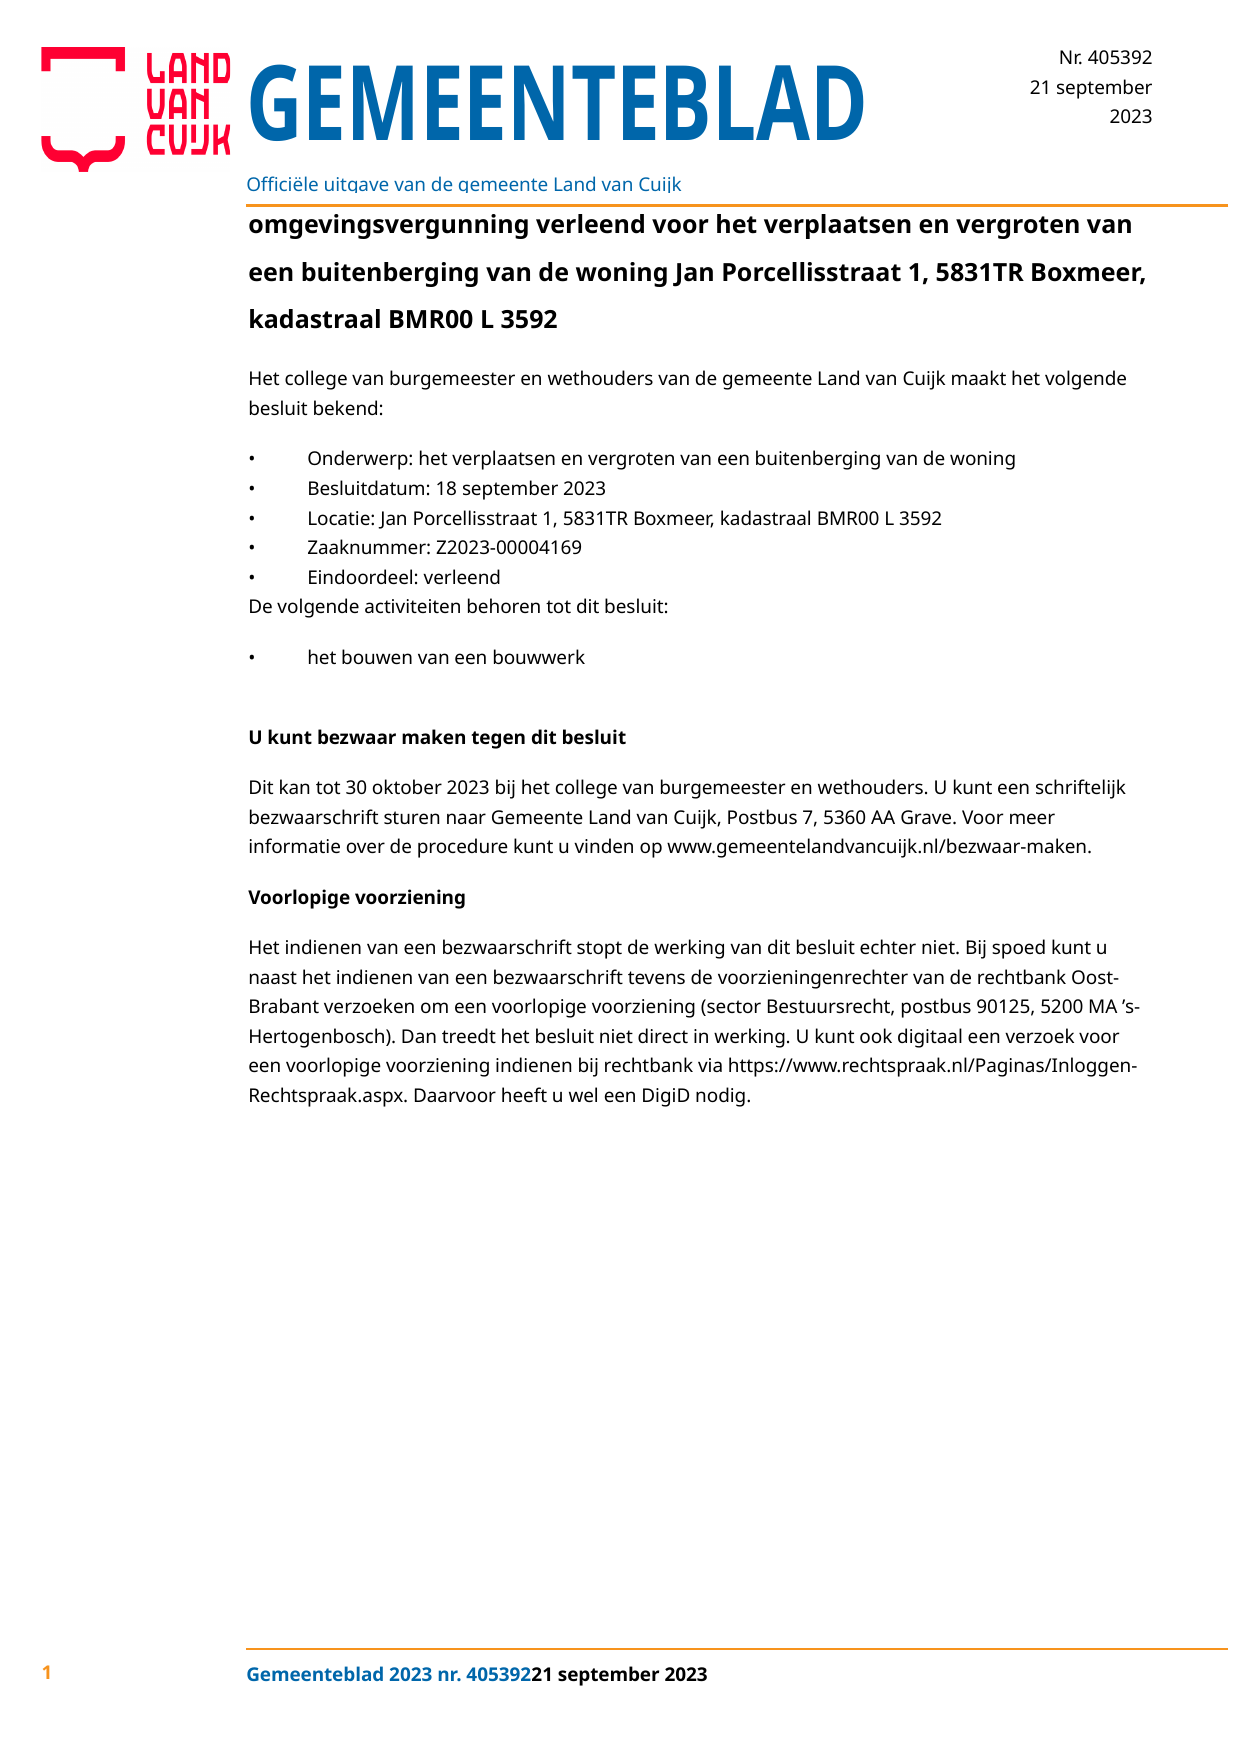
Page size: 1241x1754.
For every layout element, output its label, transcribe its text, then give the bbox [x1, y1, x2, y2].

text Het college van burgemeester en wethouders van de gemeente Land van Cuijk maakt het volgende besluit bekend: [248, 366, 1152, 421]
list Zaaknummer: Z2023-00004169 [248, 534, 1152, 560]
text Voorlopige voorziening [248, 884, 1152, 909]
list Onderwerp: het verplaatsen en vergroten van een buitenberging van de woning [248, 446, 1152, 471]
text omgevingsvergunning verleend voor het verplaatsen en vergroten van een buitenberging van de woning Jan Porcellisstraat 1, 5831TR Boxmeer, kadastraal BMR00 L 3592 [248, 207, 1152, 336]
text Dit kan tot 30 oktober 2023 bij het college van burgemeester en wethouders. U kunt een schriftelijk bezwaarschrift sturen naar Gemeente Land van Cuijk, Postbus 7, 5360 AA Grave. Voor meer informatie over de procedure kunt u vinden op www.gemeentelandvancuijk.nl/bezwaar-maken. [248, 774, 1152, 859]
picture [41, 47, 231, 172]
text Het indienen van een bezwaarschrift stopt de werking van dit besluit echter niet. Bij spoed kunt u naast het indienen van een bezwaarschrift tevens de voorzieningenrechter van de rechtbank Oost-Brabant verzoeken om een voorlopige voorziening (sector Bestuursrecht, postbus 90125, 5200 MA ’s-Hertogenbosch). Dan treedt het besluit niet direct in werking. U kunt ook digitaal een verzoek voor een voorlopige voorziening indienen bij rechtbank via https://www.rechtspraak.nl/Paginas/Inloggen-Rechtspraak.aspx. Daarvoor heeft u wel een DigiD nodig. [248, 934, 1152, 1108]
list Eindoordeel: verleend [248, 564, 1152, 589]
list Besluitdatum: 18 september 2023 [248, 475, 1152, 501]
list Locatie: Jan Porcellisstraat 1, 5831TR Boxmeer, kadastraal BMR00 L 3592 [248, 505, 1152, 530]
list het bouwen van een bouwwerk [248, 644, 1152, 669]
text U kunt bezwaar maken tegen dit besluit [248, 724, 1152, 749]
text De volgende activiteiten behoren tot dit besluit: [248, 593, 1152, 619]
